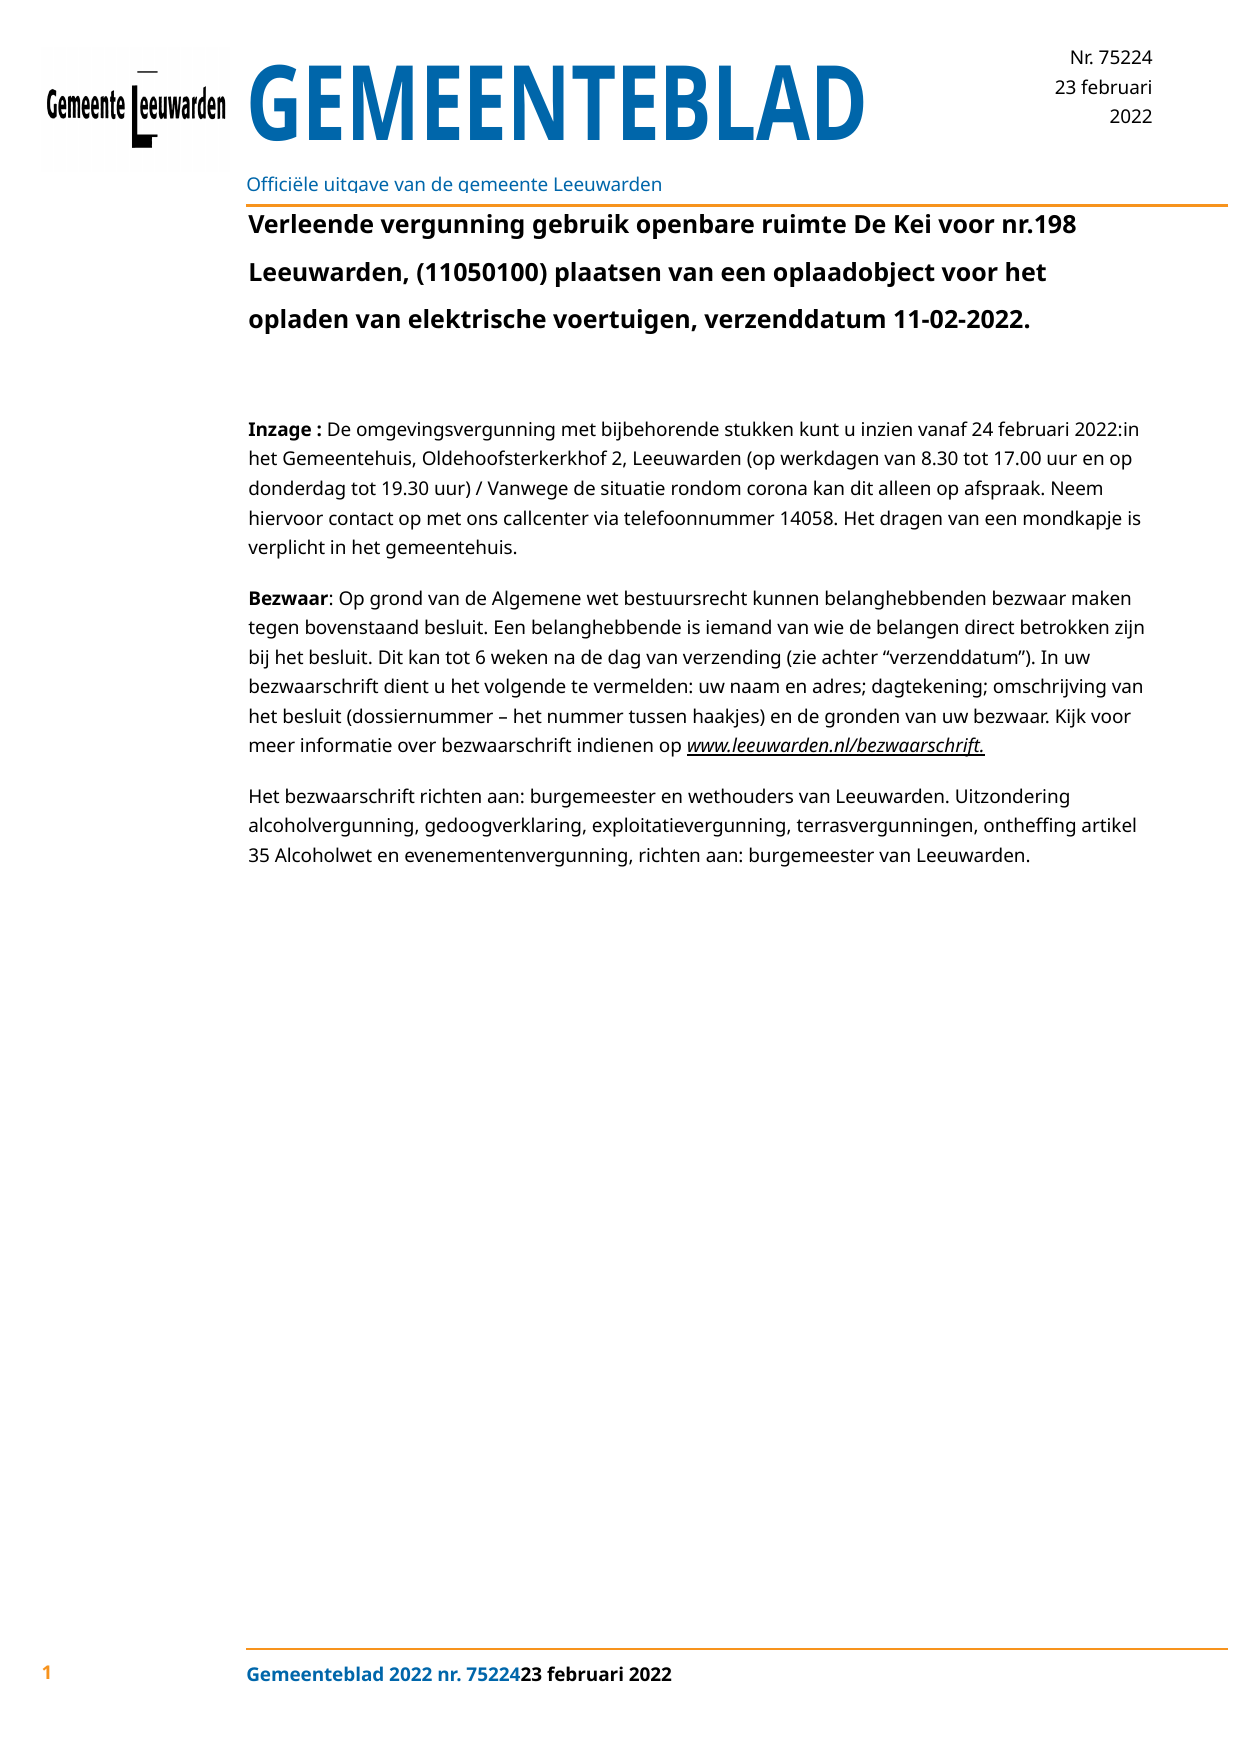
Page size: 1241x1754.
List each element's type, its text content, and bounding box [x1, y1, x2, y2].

picture [41, 47, 231, 172]
text Verleende vergunning gebruik openbare ruimte De Kei voor nr.198 Leeuwarden, (11050100) plaatsen van een oplaadobject voor het opladen van elektrische voertuigen, verzenddatum 11-02-2022. [248, 207, 1152, 336]
text Bezwaar: Op grond van de Algemene wet bestuursrecht kunnen belanghebbenden bezwaar maken tegen bovenstaand besluit. Een belanghebbende is iemand van wie de belangen direct betrokken zijn bij het besluit. Dit kan tot 6 weken na de dag van verzending (zie achter “verzenddatum”). In uw bezwaarschrift dient u het volgende te vermelden: uw naam en adres; dagtekening; omschrijving van het besluit (dossiernummer – het nummer tussen haakjes) en de gronden van uw bezwaar. Kijk voor meer informatie over bezwaarschrift indienen op www.leeuwarden.nl/bezwaarschrift. [248, 585, 1152, 758]
text Het bezwaarschrift richten aan: burgemeester en wethouders van Leeuwarden. Uitzondering alcoholvergunning, gedoogverklaring, exploitatievergunning, terrasvergunningen, ontheffing artikel 35 Alcoholwet en evenementenvergunning, richten aan: burgemeester van Leeuwarden. [248, 783, 1152, 868]
text Inzage : De omgevingsvergunning met bijbehorende stukken kunt u inzien vanaf 24 februari 2022:in het Gemeentehuis, Oldehoofsterkerkhof 2, Leeuwarden (op werkdagen van 8.30 tot 17.00 uur en op donderdag tot 19.30 uur) / Vanwege de situatie rondom corona kan dit alleen op afspraak. Neem hiervoor contact op met ons callcenter via telefoonnummer 14058. Het dragen van een mondkapje is verplicht in het gemeentehuis. [248, 416, 1152, 560]
